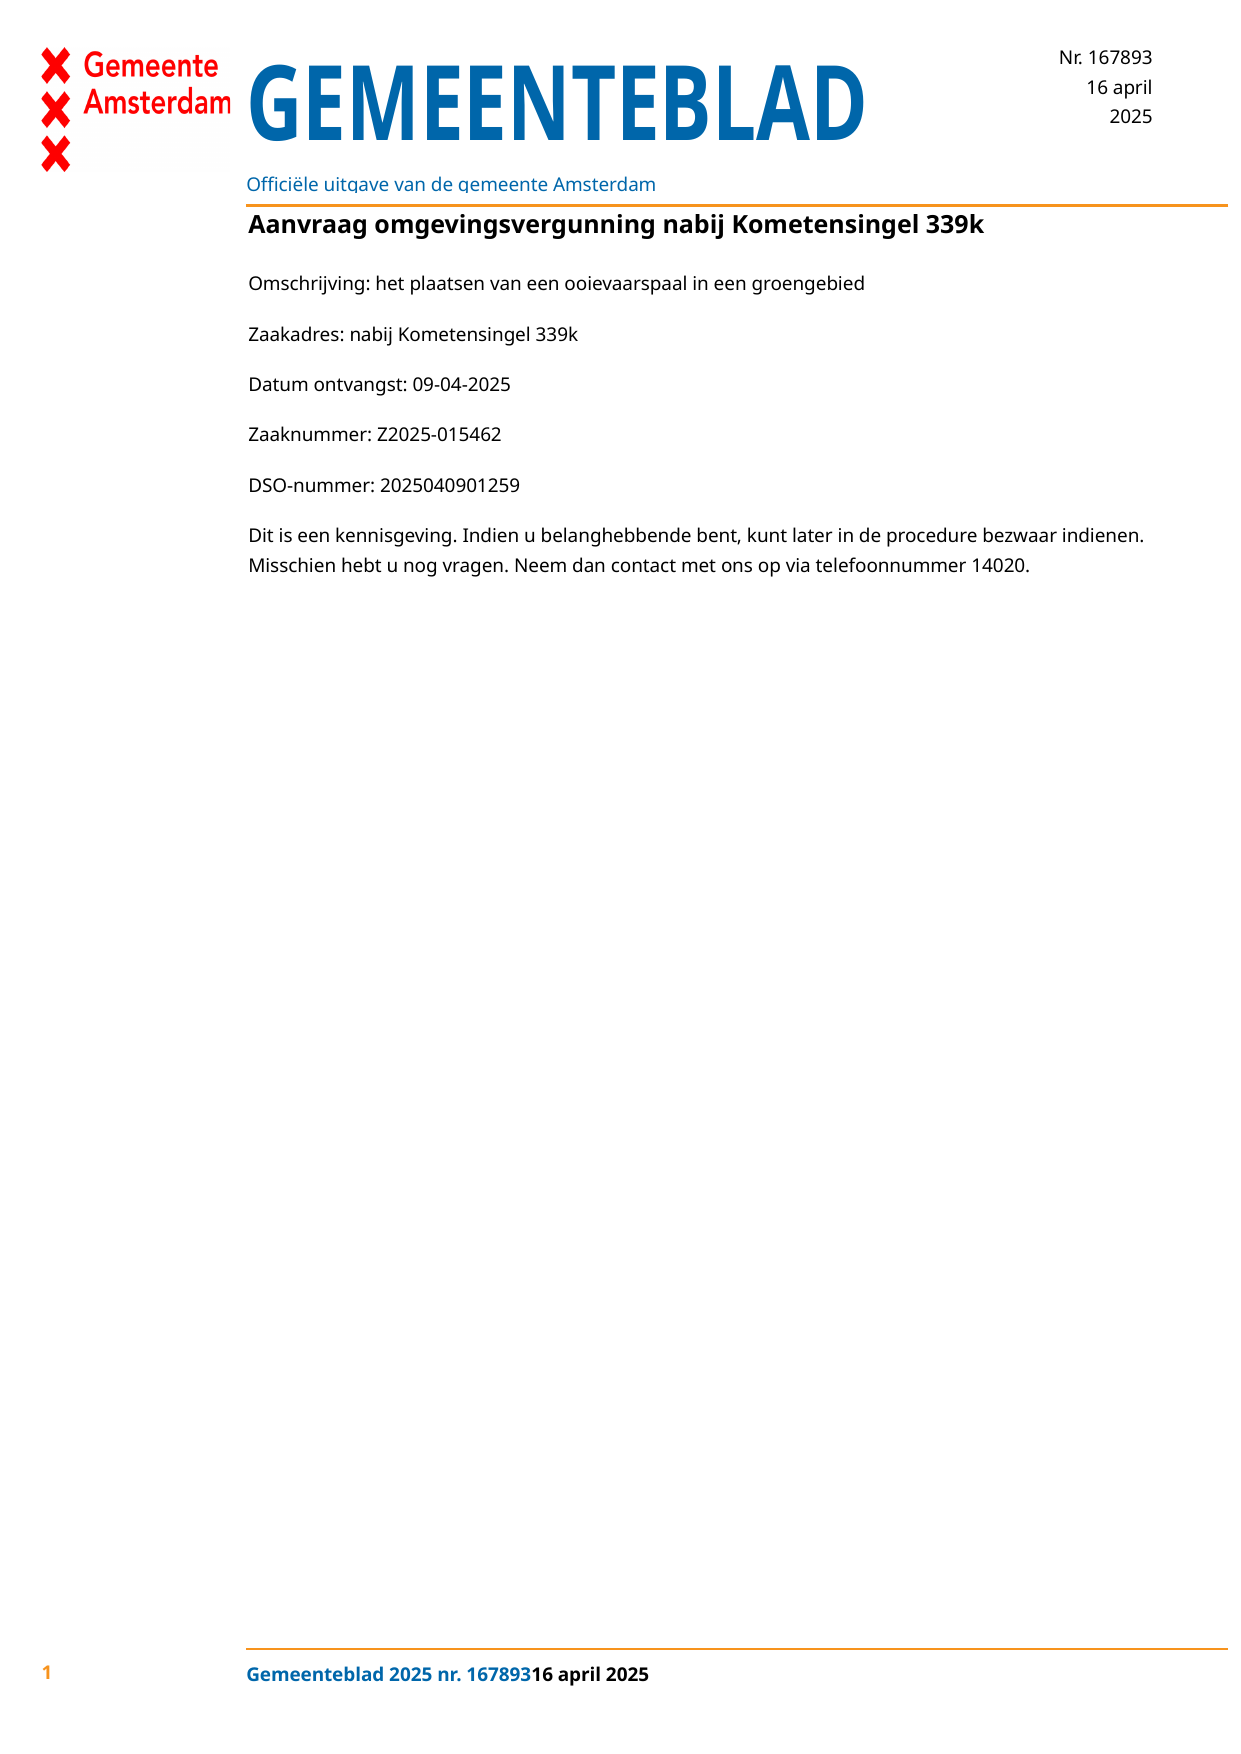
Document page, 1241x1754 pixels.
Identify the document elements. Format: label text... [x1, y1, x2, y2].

text Aanvraag omgevingsvergunning nabij Kometensingel 339k [248, 207, 1152, 241]
text Dit is een kennisgeving. Indien u belanghebbende bent, kunt later in de procedure bezwaar indienen. Misschien hebt u nog vragen. Neem dan contact met ons op via telefoonnummer 14020. [248, 522, 1152, 578]
text Datum ontvangst: 09-04-2025 [248, 371, 1152, 397]
text Zaaknummer: Z2025-015462 [248, 422, 1152, 447]
text DSO-nummer: 2025040901259 [248, 472, 1152, 498]
text Zaakadres: nabij Kometensingel 339k [248, 321, 1152, 346]
picture [41, 47, 231, 172]
text Omschrijving: het plaatsen van een ooievaarspaal in een groengebied [248, 270, 1152, 296]
